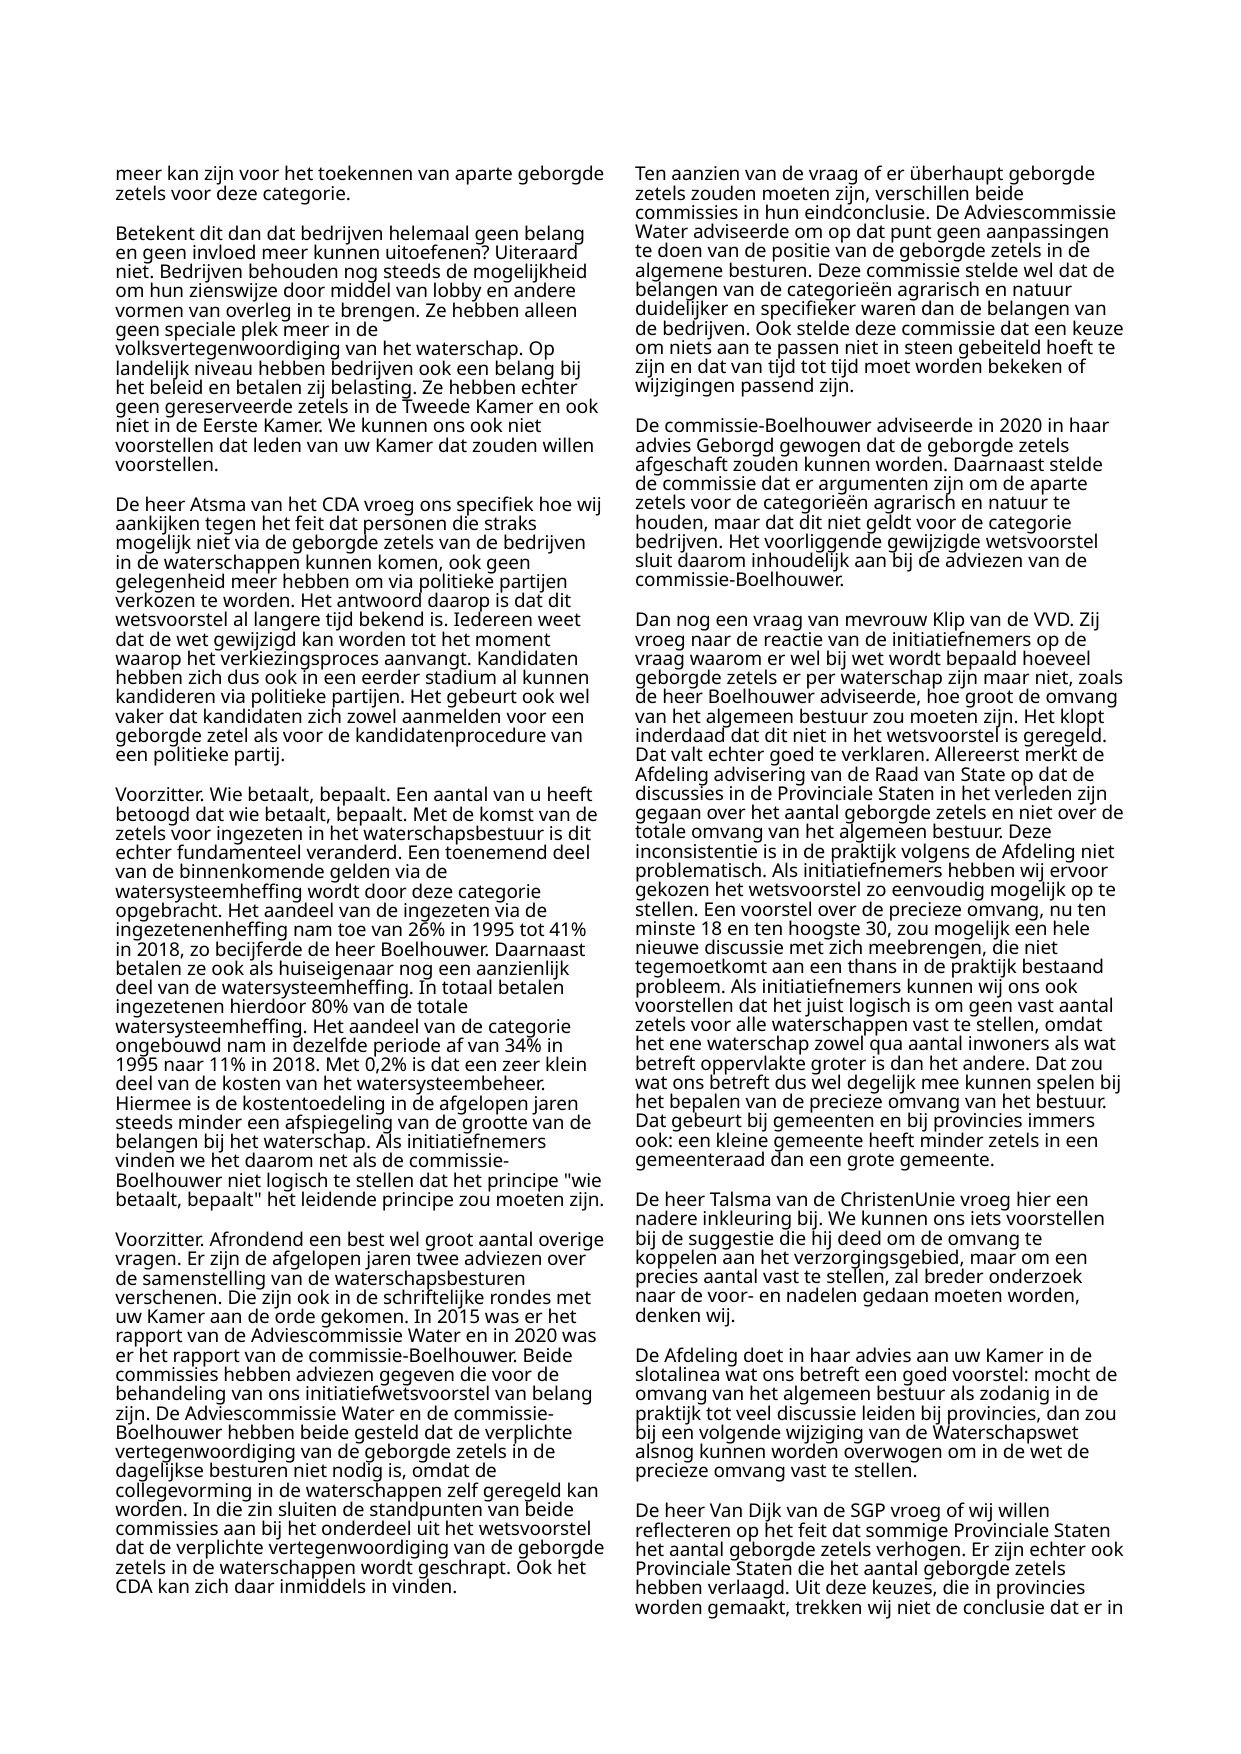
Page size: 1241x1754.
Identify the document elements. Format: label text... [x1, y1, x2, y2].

text meer kan zijn voor het toekennen van aparte geborgde zetels voor deze categorie. [115, 165, 605, 204]
text Voorzitter. Afrondend een best wel groot aantal overige vragen. Er zijn de afgelopen jaren twee adviezen over de samenstelling van de waterschapsbesturen verschenen. Die zijn ook in de schriftelijke rondes met uw Kamer aan de orde gekomen. In 2015 was er het rapport van de Adviescommissie Water en in 2020 was er het rapport van de commissie-Boelhouwer. Beide commissies hebben adviezen gegeven die voor de behandeling van ons initiatiefwetsvoorstel van belang zijn. De Adviescommissie Water en de commissie-Boelhouwer hebben beide gesteld dat de verplichte vertegenwoordiging van de geborgde zetels in de dagelijkse besturen niet nodig is, omdat de collegevorming in de waterschappen zelf geregeld kan worden. In die zin sluiten de standpunten van beide commissies aan bij het onderdeel uit het wetsvoorstel dat de verplichte vertegenwoordiging van de geborgde zetels in de waterschappen wordt geschrapt. Ook het CDA kan zich daar inmiddels in vinden. [115, 1231, 605, 1597]
text De Afdeling doet in haar advies aan uw Kamer in de slotalinea wat ons betreft een goed voorstel: mocht de omvang van het algemeen bestuur als zodanig in de praktijk tot veel discussie leiden bij provincies, dan zou bij een volgende wijziging van de Waterschapswet alsnog kunnen worden overwogen om in de wet de precieze omvang vast te stellen. [635, 1347, 1125, 1482]
text De heer Atsma van het CDA vroeg ons specifiek hoe wij aankijken tegen het feit dat personen die straks mogelijk niet via de geborgde zetels van de bedrijven in de waterschappen kunnen komen, ook geen gelegenheid meer hebben om via politieke partijen verkozen te worden. Het antwoord daarop is dat dit wetsvoorstel al langere tijd bekend is. Iedereen weet dat de wet gewijzigd kan worden tot het moment waarop het verkiezingsproces aanvangt. Kandidaten hebben zich dus ook in een eerder stadium al kunnen kandideren via politieke partijen. Het gebeurt ook wel vaker dat kandidaten zich zowel aanmelden voor een geborgde zetel als voor de kandidatenprocedure van een politieke partij. [115, 496, 605, 766]
text Voorzitter. Wie betaalt, bepaalt. Een aantal van u heeft betoogd dat wie betaalt, bepaalt. Met de komst van de zetels voor ingezeten in het waterschapsbestuur is dit echter fundamenteel veranderd. Een toenemend deel van de binnenkomende gelden via de watersysteemheffing wordt door deze categorie opgebracht. Het aandeel van de ingezeten via de ingezetenenheffing nam toe van 26% in 1995 tot 41% in 2018, zo becijferde de heer Boelhouwer. Daarnaast betalen ze ook als huiseigenaar nog een aanzienlijk deel van de watersysteemheffing. In totaal betalen ingezetenen hierdoor 80% van de totale watersysteemheffing. Het aandeel van de categorie ongebouwd nam in dezelfde periode af van 34% in 1995 naar 11% in 2018. Met 0,2% is dat een zeer klein deel van de kosten van het watersysteembeheer. Hiermee is de kostentoedeling in de afgelopen jaren steeds minder een afspiegeling van de grootte van de belangen bij het waterschap. Als initiatiefnemers vinden we het daarom net als de commissie-Boelhouwer niet logisch te stellen dat het principe "wie betaalt, bepaalt" het leidende principe zou moeten zijn. [115, 786, 605, 1210]
text De heer Talsma van de ChristenUnie vroeg hier een nadere inkleuring bij. We kunnen ons iets voorstellen bij de suggestie die hij deed om de omvang te koppelen aan het verzorgingsgebied, maar om een precies aantal vast te stellen, zal breder onderzoek naar de voor- en nadelen gedaan moeten worden, denken wij. [635, 1191, 1125, 1326]
text Dan nog een vraag van mevrouw Klip van de VVD. Zij vroeg naar de reactie van de initiatiefnemers op de vraag waarom er wel bij wet wordt bepaald hoeveel geborgde zetels er per waterschap zijn maar niet, zoals de heer Boelhouwer adviseerde, hoe groot de omvang van het algemeen bestuur zou moeten zijn. Het klopt inderdaad dat dit niet in het wetsvoorstel is geregeld. Dat valt echter goed te verklaren. Allereerst merkt de Afdeling advisering van de Raad van State op dat de discussies in de Provinciale Staten in het verleden zijn gegaan over het aantal geborgde zetels en niet over de totale omvang van het algemeen bestuur. Deze inconsistentie is in de praktijk volgens de Afdeling niet problematisch. Als initiatiefnemers hebben wij ervoor gekozen het wetsvoorstel zo eenvoudig mogelijk op te stellen. Een voorstel over de precieze omvang, nu ten minste 18 en ten hoogste 30, zou mogelijk een hele nieuwe discussie met zich meebrengen, die niet tegemoetkomt aan een thans in de praktijk bestaand probleem. Als initiatiefnemers kunnen wij ons ook voorstellen dat het juist logisch is om geen vast aantal zetels voor alle waterschappen vast te stellen, omdat het ene waterschap zowel qua aantal inwoners als wat betreft oppervlakte groter is dan het andere. Dat zou wat ons betreft dus wel degelijk mee kunnen spelen bij het bepalen van de precieze omvang van het bestuur. Dat gebeurt bij gemeenten en bij provincies immers ook: een kleine gemeente heeft minder zetels in een gemeenteraad dan een grote gemeente. [635, 611, 1125, 1170]
text De heer Van Dijk van de SGP vroeg of wij willen reflecteren op het feit dat sommige Provinciale Staten het aantal geborgde zetels verhogen. Er zijn echter ook Provinciale Staten die het aantal geborgde zetels hebben verlaagd. Uit deze keuzes, die in provincies worden gemaakt, trekken wij niet de conclusie dat er in [635, 1502, 1125, 1618]
text Betekent dit dan dat bedrijven helemaal geen belang en geen invloed meer kunnen uitoefenen? Uiteraard niet. Bedrijven behouden nog steeds de mogelijkheid om hun zienswijze door middel van lobby en andere vormen van overleg in te brengen. Ze hebben alleen geen speciale plek meer in de volksvertegenwoordiging van het waterschap. Op landelijk niveau hebben bedrijven ook een belang bij het beleid en betalen zij belasting. Ze hebben echter geen gereserveerde zetels in de Tweede Kamer en ook niet in de Eerste Kamer. We kunnen ons ook niet voorstellen dat leden van uw Kamer dat zouden willen voorstellen. [115, 224, 605, 475]
text De commissie-Boelhouwer adviseerde in 2020 in haar advies Geborgd gewogen dat de geborgde zetels afgeschaft zouden kunnen worden. Daarnaast stelde de commissie dat er argumenten zijn om de aparte zetels voor de categorieën agrarisch en natuur te houden, maar dat dit niet geldt voor de categorie bedrijven. Het voorliggende gewijzigde wetsvoorstel sluit daarom inhoudelijk aan bij de adviezen van de commissie-Boelhouwer. [635, 417, 1125, 591]
text Ten aanzien van de vraag of er überhaupt geborgde zetels zouden moeten zijn, verschillen beide commissies in hun eindconclusie. De Adviescommissie Water adviseerde om op dat punt geen aanpassingen te doen van de positie van de geborgde zetels in de algemene besturen. Deze commissie stelde wel dat de belangen van de categorieën agrarisch en natuur duidelijker en specifieker waren dan de belangen van de bedrijven. Ook stelde deze commissie dat een keuze om niets aan te passen niet in steen gebeiteld hoeft te zijn en dat van tijd tot tijd moet worden bekeken of wijzigingen passend zijn. [635, 165, 1125, 397]
